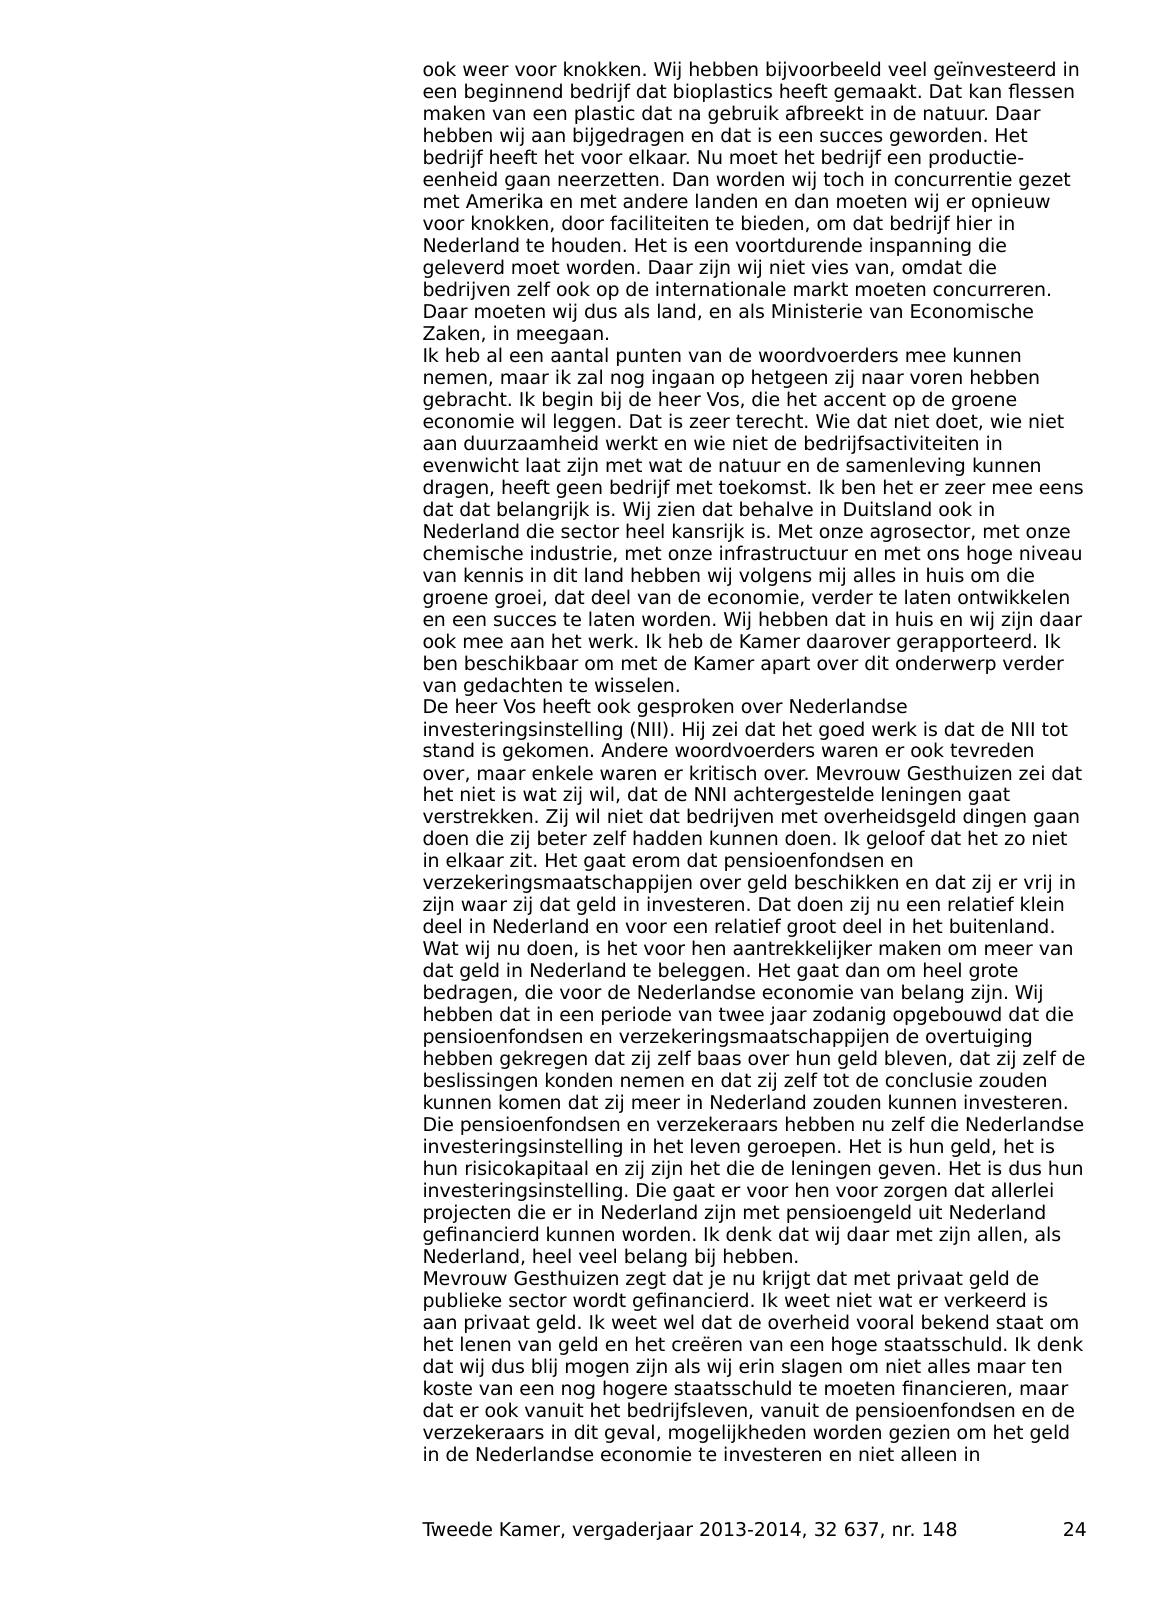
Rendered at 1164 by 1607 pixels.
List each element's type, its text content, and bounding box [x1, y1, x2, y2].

text Ik heb al een aantal punten van de woordvoerders mee kunnen nemen, maar ik zal nog ingaan op hetgeen zij naar voren hebben gebracht. Ik begin bij de heer Vos, die het accent op de groene economie wil leggen. Dat is zeer terecht. Wie dat niet doet, wie niet aan duurzaamheid werkt en wie niet de bedrijfsactiviteiten in evenwicht laat zijn met wat de natuur en de samenleving kunnen dragen, heeft geen bedrijf met toekomst. Ik ben het er zeer mee eens dat dat belangrijk is. Wij zien dat behalve in Duitsland ook in Nederland die sector heel kansrijk is. Met onze agrosector, met onze chemische industrie, met onze infrastructuur en met ons hoge niveau van kennis in dit land hebben wij volgens mij alles in huis om die groene groei, dat deel van de economie, verder te laten ontwikkelen en een succes te laten worden. Wij hebben dat in huis en wij zijn daar ook mee aan het werk. Ik heb de Kamer daarover gerapporteerd. Ik ben beschikbaar om met de Kamer apart over dit onderwerp verder van gedachten te wisselen. [422, 345, 1087, 696]
text ook weer voor knokken. Wij hebben bijvoorbeeld veel geïnvesteerd in een beginnend bedrijf dat bioplastics heeft gemaakt. Dat kan flessen maken van een plastic dat na gebruik afbreekt in de natuur. Daar hebben wij aan bijgedragen en dat is een succes geworden. Het bedrijf heeft het voor elkaar. Nu moet het bedrijf een productie-eenheid gaan neerzetten. Dan worden wij toch in concurrentie gezet met Amerika en met andere landen en dan moeten wij er opnieuw voor knokken, door faciliteiten te bieden, om dat bedrijf hier in Nederland te houden. Het is een voortdurende inspanning die geleverd moet worden. Daar zijn wij niet vies van, omdat die bedrijven zelf ook op de internationale markt moeten concurreren. Daar moeten wij dus als land, en als Ministerie van Economische Zaken, in meegaan. [422, 59, 1087, 345]
text Mevrouw Gesthuizen zegt dat je nu krijgt dat met privaat geld de publieke sector wordt gefinancierd. Ik weet niet wat er verkeerd is aan privaat geld. Ik weet wel dat de overheid vooral bekend staat om het lenen van geld en het creëren van een hoge staatsschuld. Ik denk dat wij dus blij mogen zijn als wij erin slagen om niet alles maar ten koste van een nog hogere staatsschuld te moeten financieren, maar dat er ook vanuit het bedrijfsleven, vanuit de pensioenfondsen en de verzekeraars in dit geval, mogelijkheden worden gezien om het geld in de Nederlandse economie te investeren en niet alleen in [422, 1268, 1087, 1466]
text De heer Vos heeft ook gesproken over Nederlandse investeringsinstelling (NII). Hij zei dat het goed werk is dat de NII tot stand is gekomen. Andere woordvoerders waren er ook tevreden over, maar enkele waren er kritisch over. Mevrouw Gesthuizen zei dat het niet is wat zij wil, dat de NNI achtergestelde leningen gaat verstrekken. Zij wil niet dat bedrijven met overheidsgeld dingen gaan doen die zij beter zelf hadden kunnen doen. Ik geloof dat het zo niet in elkaar zit. Het gaat erom dat pensioenfondsen en verzekeringsmaatschappijen over geld beschikken en dat zij er vrij in zijn waar zij dat geld in investeren. Dat doen zij nu een relatief klein deel in Nederland en voor een relatief groot deel in het buitenland. Wat wij nu doen, is het voor hen aantrekkelijker maken om meer van dat geld in Nederland te beleggen. Het gaat dan om heel grote bedragen, die voor de Nederlandse economie van belang zijn. Wij hebben dat in een periode van twee jaar zodanig opgebouwd dat die pensioenfondsen en verzekeringsmaatschappijen de overtuiging hebben gekregen dat zij zelf baas over hun geld bleven, dat zij zelf de beslissingen konden nemen en dat zij zelf tot de conclusie zouden kunnen komen dat zij meer in Nederland zouden kunnen investeren. Die pensioenfondsen en verzekeraars hebben nu zelf die Nederlandse investeringsinstelling in het leven geroepen. Het is hun geld, het is hun risicokapitaal en zij zijn het die de leningen geven. Het is dus hun investeringsinstelling. Die gaat er voor hen voor zorgen dat allerlei projecten die er in Nederland zijn met pensioengeld uit Nederland gefinancierd kunnen worden. Ik denk dat wij daar met zijn allen, als Nederland, heel veel belang bij hebben. [422, 696, 1087, 1268]
